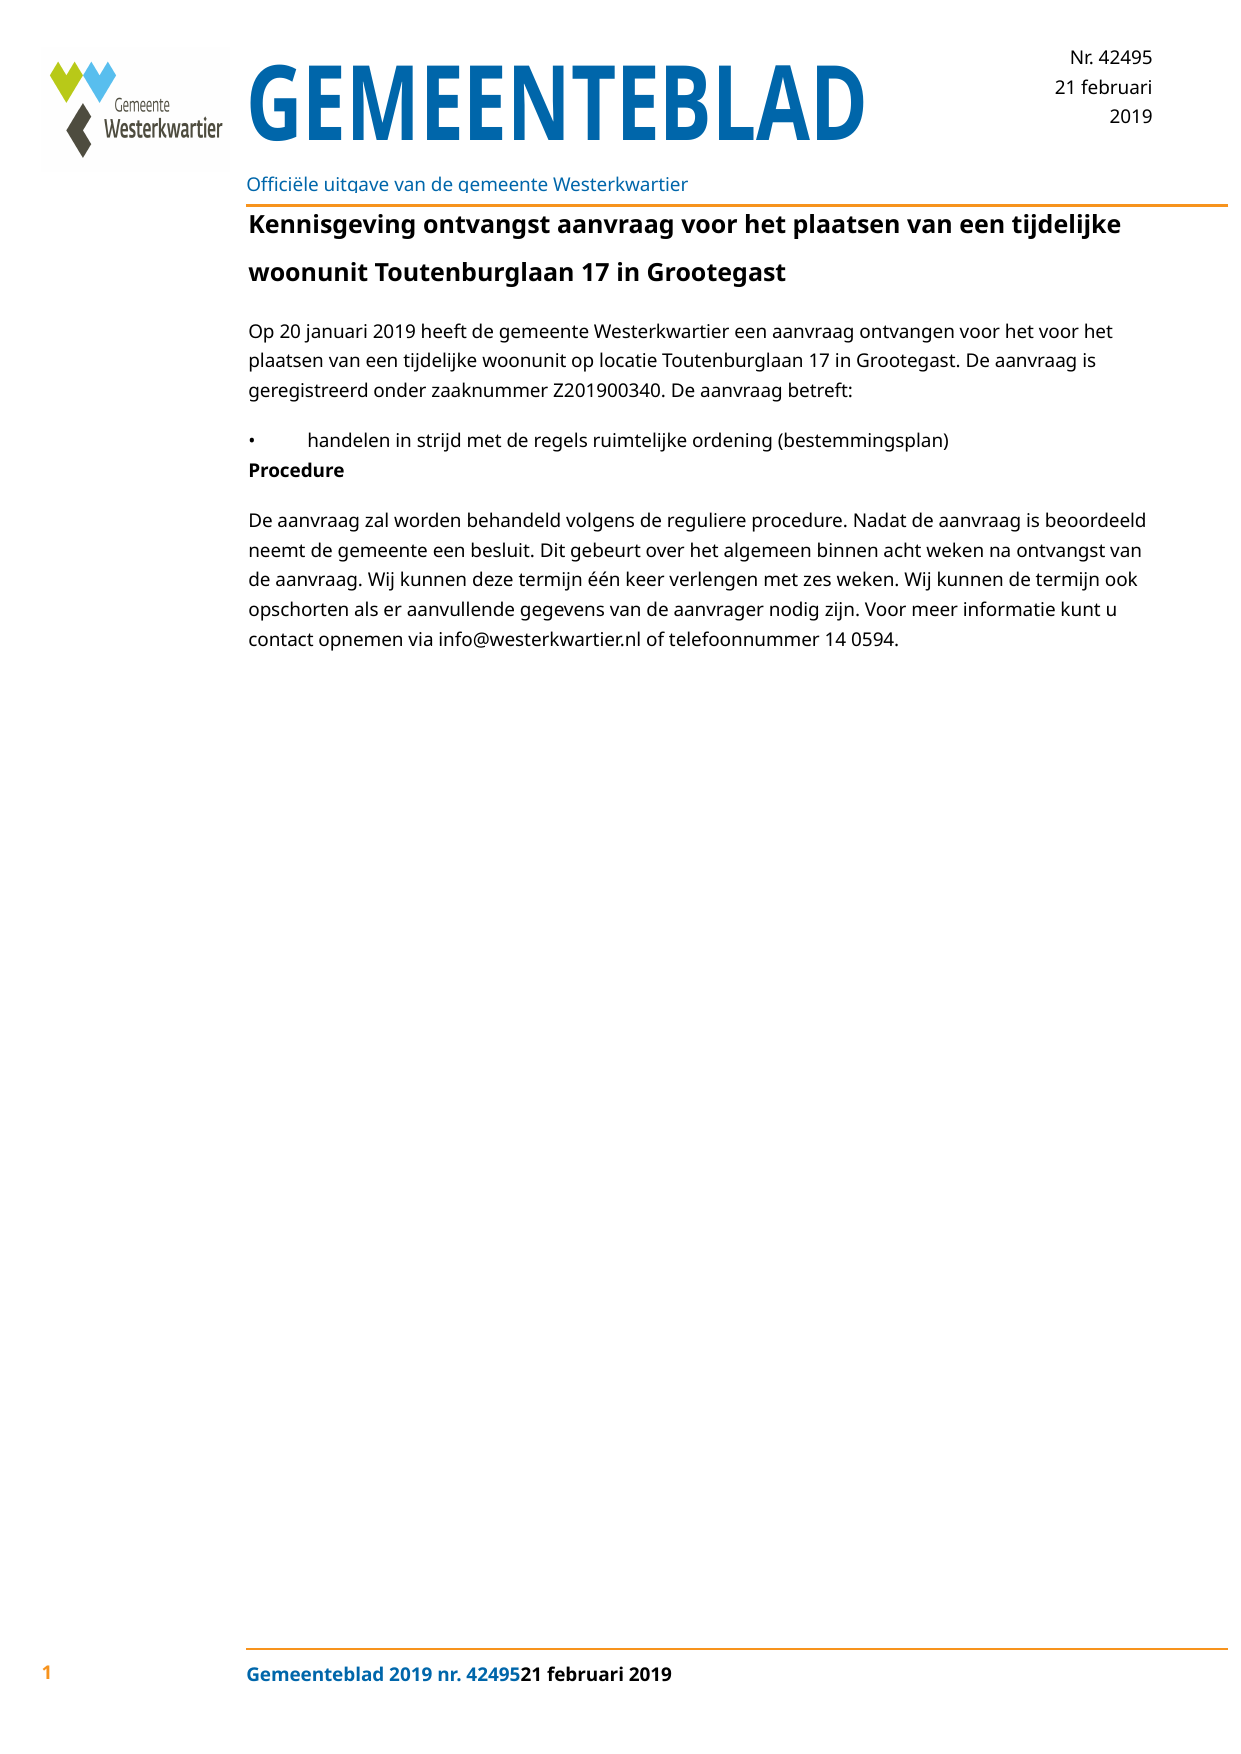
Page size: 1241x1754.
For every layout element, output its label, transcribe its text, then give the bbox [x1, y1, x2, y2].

list handelen in strijd met de regels ruimtelijke ordening (bestemmingsplan) [248, 427, 1152, 453]
text Op 20 januari 2019 heeft de gemeente Westerkwartier een aanvraag ontvangen voor het voor het plaatsen van een tijdelijke woonunit op locatie Toutenburglaan 17 in Grootegast. De aanvraag is geregistreerd onder zaaknummer Z201900340. De aanvraag betreft: [248, 318, 1152, 403]
picture [41, 47, 231, 172]
text Kennisgeving ontvangst aanvraag voor het plaatsen van een tijdelijke woonunit Toutenburglaan 17 in Grootegast [248, 207, 1152, 288]
text Procedure [248, 457, 1152, 483]
text De aanvraag zal worden behandeld volgens de reguliere procedure. Nadat de aanvraag is beoordeeld neemt de gemeente een besluit. Dit gebeurt over het algemeen binnen acht weken na ontvangst van de aanvraag. Wij kunnen deze termijn één keer verlengen met zes weken. Wij kunnen de termijn ook opschorten als er aanvullende gegevens van de aanvrager nodig zijn. Voor meer informatie kunt u contact opnemen via info@westerkwartier.nl of telefoonnummer 14 0594. [248, 507, 1152, 652]
